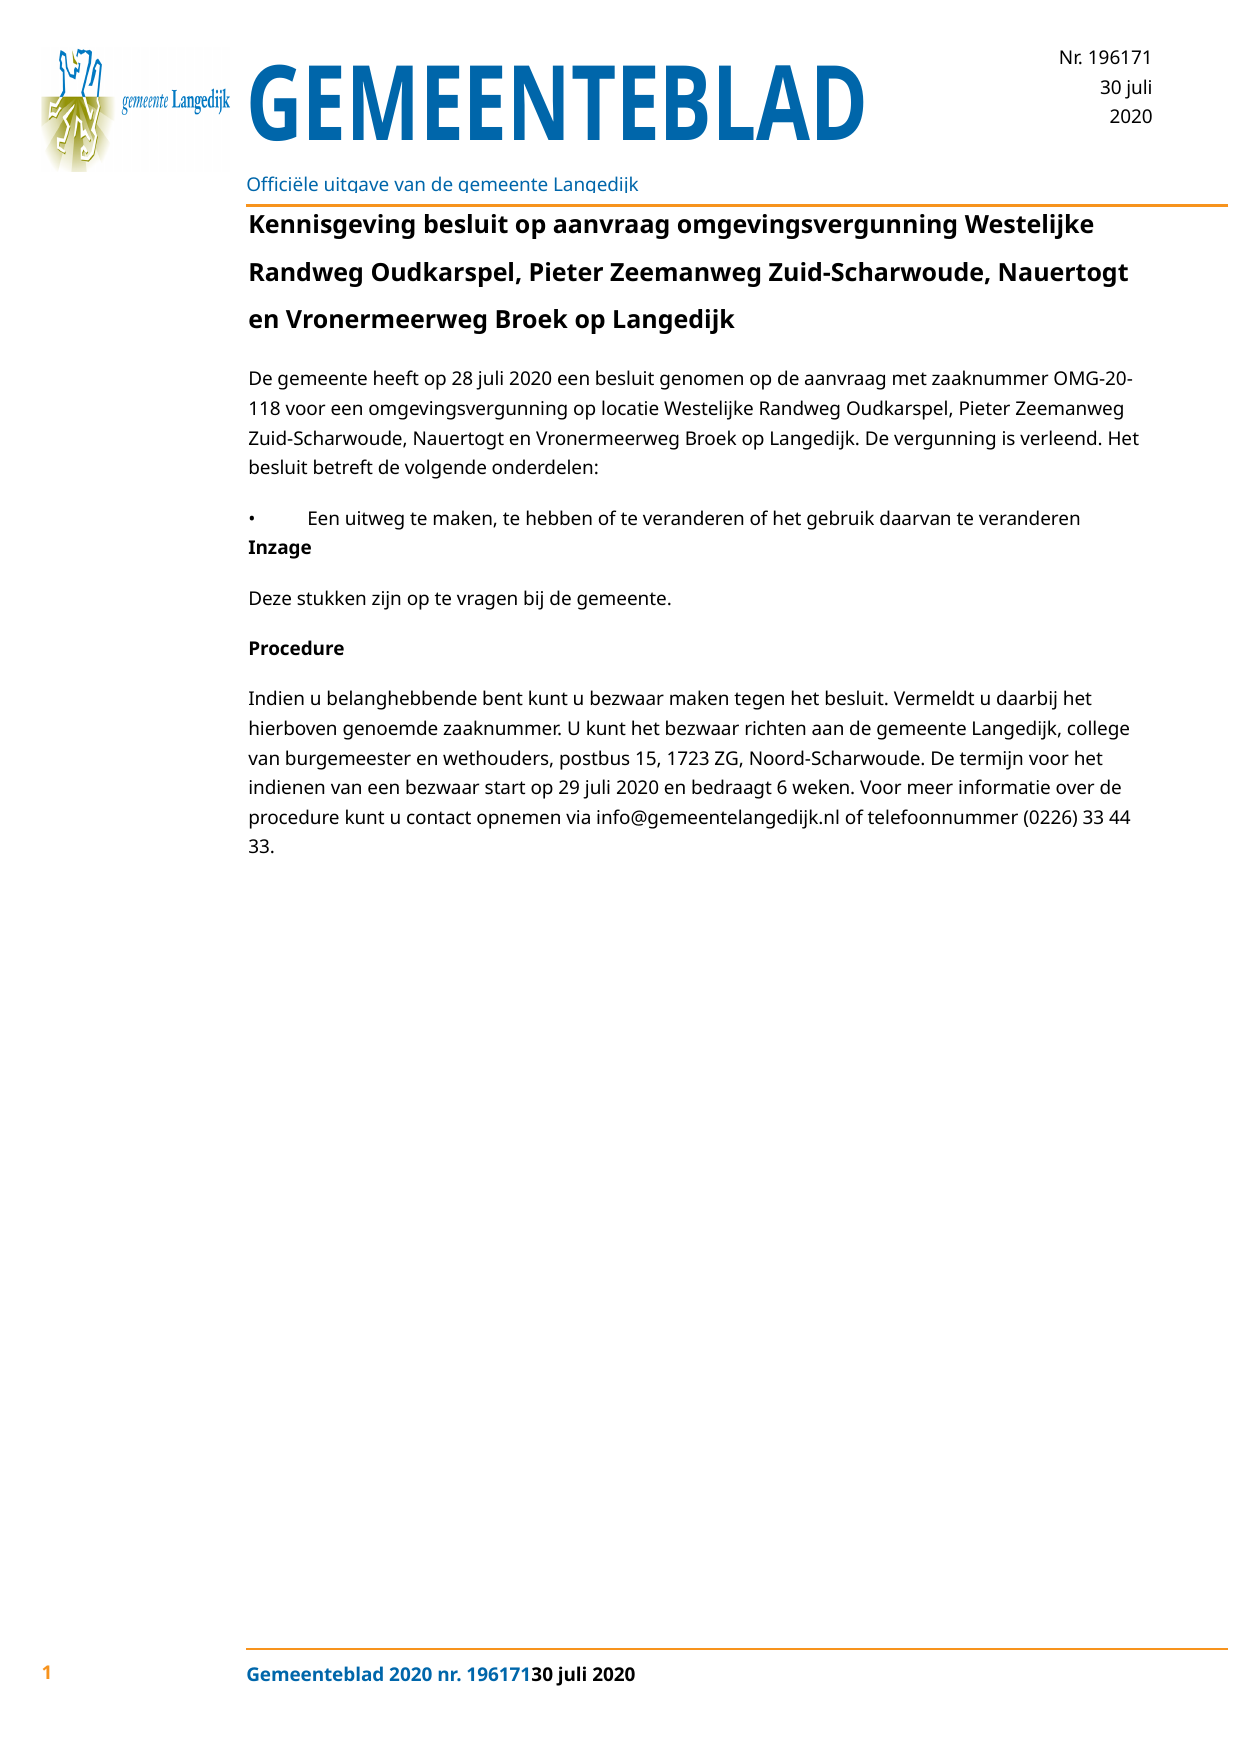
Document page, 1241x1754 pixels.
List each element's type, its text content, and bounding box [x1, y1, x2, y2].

text De gemeente heeft op 28 juli 2020 een besluit genomen op de aanvraag met zaaknummer OMG-20-118 voor een omgevingsvergunning op locatie Westelijke Randweg Oudkarspel, Pieter Zeemanweg Zuid-Scharwoude, Nauertogt en Vronermeerweg Broek op Langedijk. De vergunning is verleend. Het besluit betreft de volgende onderdelen: [248, 366, 1152, 480]
list Een uitweg te maken, te hebben of te veranderen of het gebruik daarvan te veranderen [248, 505, 1152, 530]
text Deze stukken zijn op te vragen bij de gemeente. [248, 585, 1152, 610]
text Procedure [248, 635, 1152, 661]
text Indien u belanghebbende bent kunt u bezwaar maken tegen het besluit. Vermeldt u daarbij het hierboven genoemde zaaknummer. U kunt het bezwaar richten aan de gemeente Langedijk, college van burgemeester en wethouders, postbus 15, 1723 ZG, Noord-Scharwoude. De termijn voor het indienen van een bezwaar start op 29 juli 2020 en bedraagt 6 weken. Voor meer informatie over de procedure kunt u contact opnemen via info@gemeentelangedijk.nl of telefoonnummer (0226) 33 44 33. [248, 686, 1152, 859]
picture [41, 47, 231, 172]
text Inzage [248, 534, 1152, 560]
text Kennisgeving besluit op aanvraag omgevingsvergunning Westelijke Randweg Oudkarspel, Pieter Zeemanweg Zuid-Scharwoude, Nauertogt en Vronermeerweg Broek op Langedijk [248, 207, 1152, 336]
